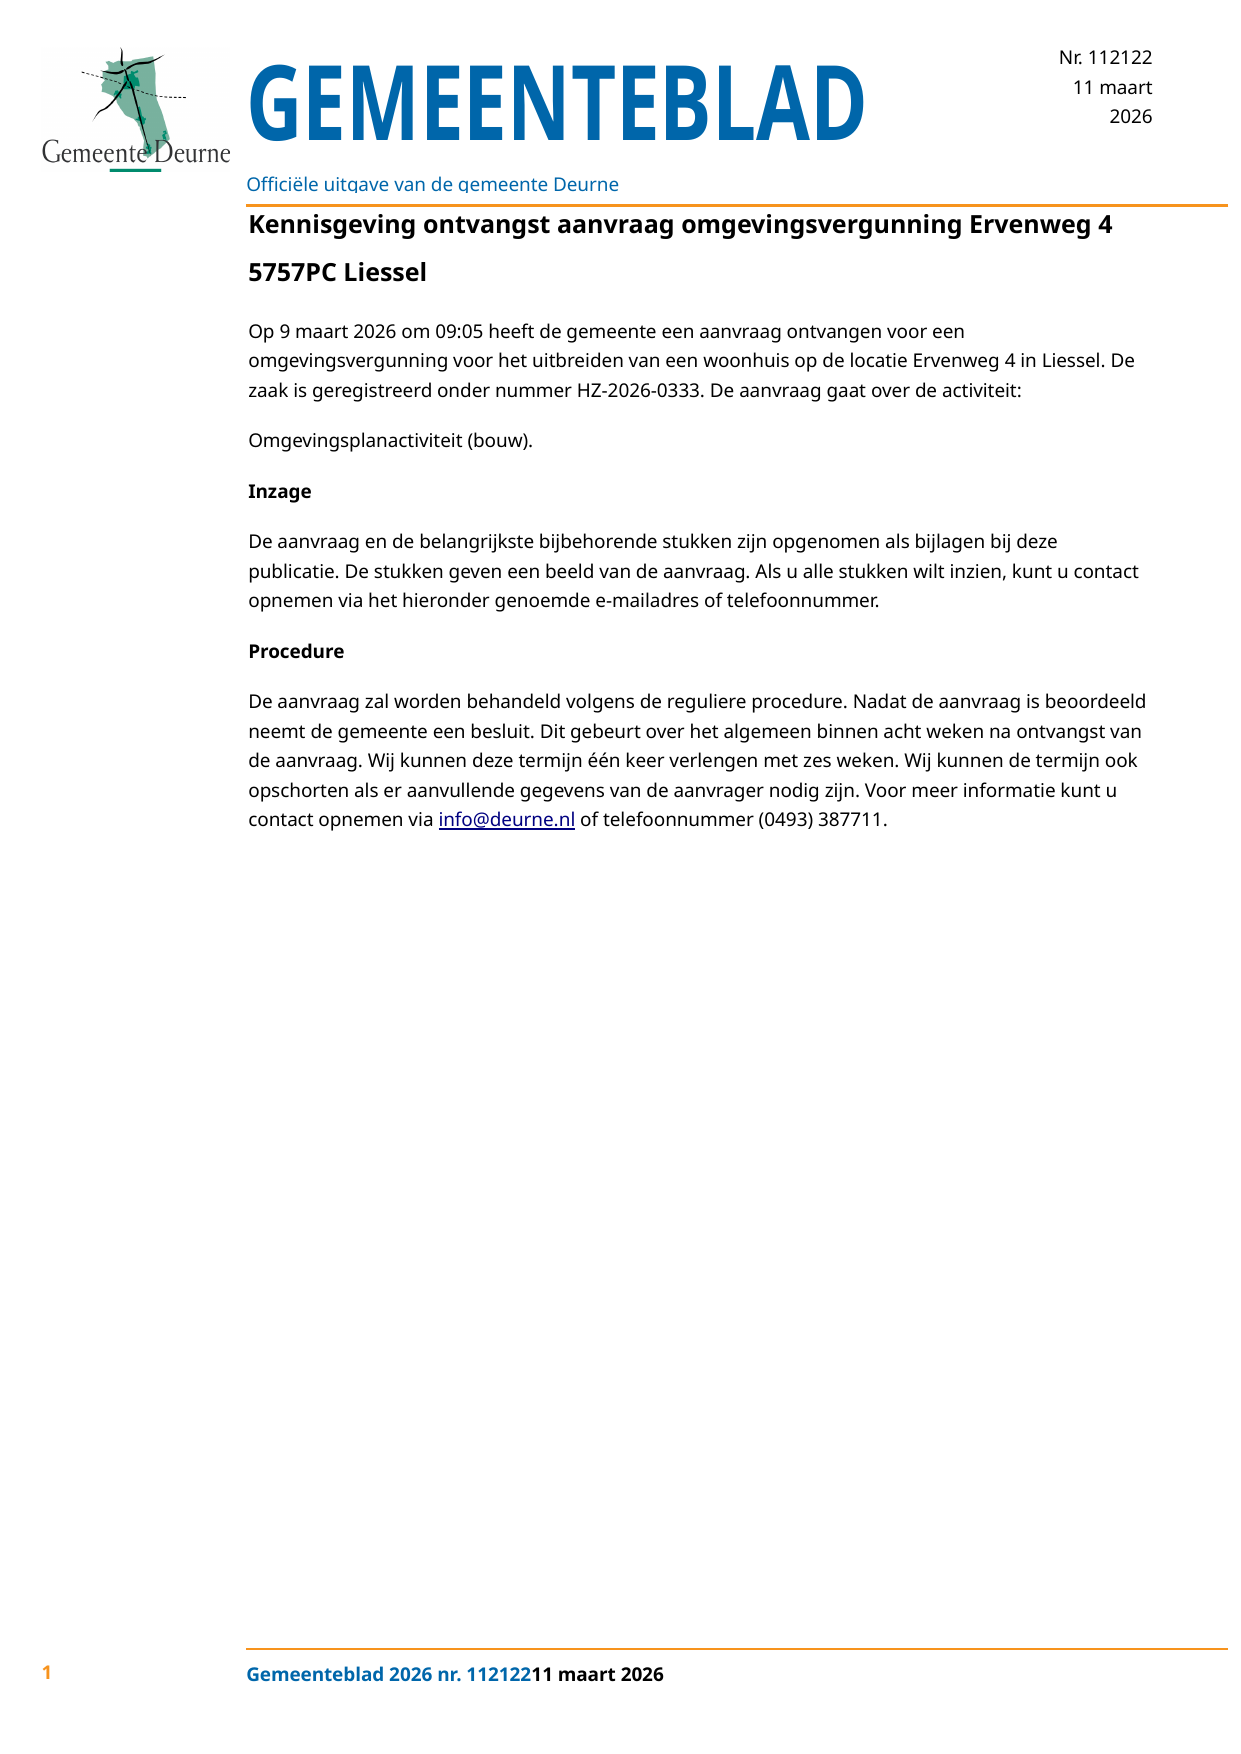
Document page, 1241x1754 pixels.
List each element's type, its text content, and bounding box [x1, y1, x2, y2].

text Inzage [248, 478, 1152, 504]
text Procedure [248, 638, 1152, 664]
text De aanvraag zal worden behandeld volgens de reguliere procedure. Nadat de aanvraag is beoordeeld neemt de gemeente een besluit. Dit gebeurt over het algemeen binnen acht weken na ontvangst van de aanvraag. Wij kunnen deze termijn één keer verlengen met zes weken. Wij kunnen de termijn ook opschorten als er aanvullende gegevens van de aanvrager nodig zijn. Voor meer informatie kunt u contact opnemen via info@deurne.nl of telefoonnummer (0493) 387711. [248, 688, 1152, 832]
picture [41, 47, 231, 172]
text De aanvraag en de belangrijkste bijbehorende stukken zijn opgenomen als bijlagen bij deze publicatie. De stukken geven een beeld van de aanvraag. Als u alle stukken wilt inzien, kunt u contact opnemen via het hieronder genoemde e-mailadres of telefoonnummer. [248, 528, 1152, 613]
text Kennisgeving ontvangst aanvraag omgevingsvergunning Ervenweg 4 5757PC Liessel [248, 207, 1152, 288]
text Omgevingsplanactiviteit (bouw). [248, 427, 1152, 453]
text Op 9 maart 2026 om 09:05 heeft de gemeente een aanvraag ontvangen voor een omgevingsvergunning voor het uitbreiden van een woonhuis op de locatie Ervenweg 4 in Liessel. De zaak is geregistreerd onder nummer HZ-2026-0333. De aanvraag gaat over de activiteit: [248, 318, 1152, 403]
